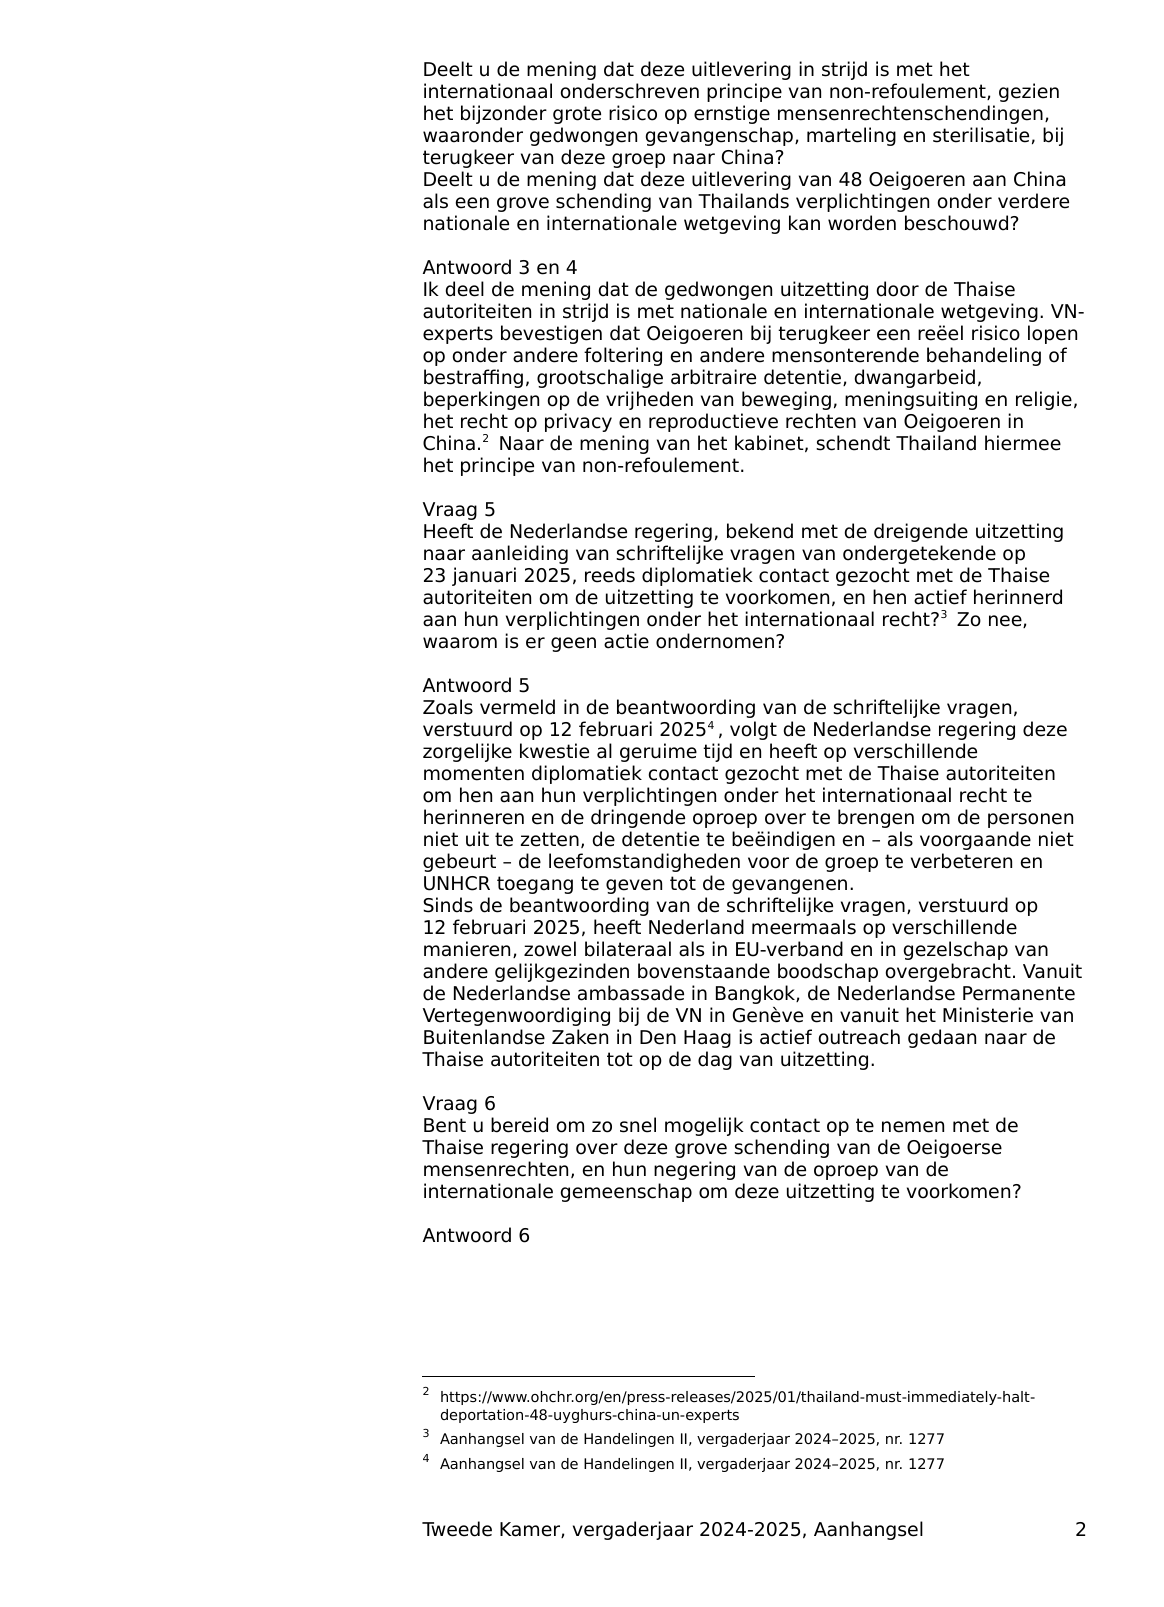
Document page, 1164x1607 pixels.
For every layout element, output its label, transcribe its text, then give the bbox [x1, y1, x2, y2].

text Zoals vermeld in de beantwoording van de schriftelijke vragen, verstuurd op 12 februari 2025, volgt de Nederlandse regering deze zorgelijke kwestie al geruime tijd en heeft op verschillende momenten diplomatiek contact gezocht met de Thaise autoriteiten om hen aan hun verplichtingen onder het internationaal recht te herinneren en de dringende oproep over te brengen om de personen niet uit te zetten, de detentie te beëindigen en – als voorgaande niet gebeurt – de leefomstandigheden voor de groep te verbeteren en UNHCR toegang te geven tot de gevangenen. [422, 697, 1087, 895]
text https://www.ohchr.org/en/press-releases/2025/01/thailand-must-immediately-halt-deportation-48-uyghurs-china-un-experts [422, 1385, 1087, 1424]
text Deelt u de mening dat deze uitlevering in strijd is met het internationaal onderschreven principe van non-refoulement, gezien het bijzonder grote risico op ernstige mensenrechtenschendingen, waaronder gedwongen gevangenschap, marteling en sterilisatie, bij terugkeer van deze groep naar China? [422, 59, 1087, 169]
text Bent u bereid om zo snel mogelijk contact op te nemen met de Thaise regering over deze grove schending van de Oeigoerse mensenrechten, en hun negering van de oproep van de internationale gemeenschap om deze uitzetting te voorkomen? [422, 1115, 1087, 1203]
text Sinds de beantwoording van de schriftelijke vragen, verstuurd op 12 februari 2025, heeft Nederland meermaals op verschillende manieren, zowel bilateraal als in EU-verband en in gezelschap van andere gelijkgezinden bovenstaande boodschap overgebracht. Vanuit de Nederlandse ambassade in Bangkok, de Nederlandse Permanente Vertegenwoordiging bij de VN in Genève en vanuit het Ministerie van Buitenlandse Zaken in Den Haag is actief outreach gedaan naar de Thaise autoriteiten tot op de dag van uitzetting. [422, 895, 1087, 1071]
text Vraag 6 [422, 1093, 1087, 1115]
text Vraag 5 [422, 499, 1087, 521]
text Aanhangsel van de Handelingen II, vergaderjaar 2024–2025, nr. 1277 [422, 1427, 1087, 1449]
text Aanhangsel van de Handelingen II, vergaderjaar 2024–2025, nr. 1277 [422, 1452, 1087, 1474]
text Deelt u de mening dat deze uitlevering van 48 Oeigoeren aan China als een grove schending van Thailands verplichtingen onder verdere nationale en internationale wetgeving kan worden beschouwd? [422, 169, 1087, 235]
text Antwoord 3 en 4 [422, 257, 1087, 279]
text Heeft de Nederlandse regering, bekend met de dreigende uitzetting naar aanleiding van schriftelijke vragen van ondergetekende op 23 januari 2025, reeds diplomatiek contact gezocht met de Thaise autoriteiten om de uitzetting te voorkomen, en hen actief herinnerd aan hun verplichtingen onder het internationaal recht? Zo nee, waarom is er geen actie ondernomen? [422, 521, 1087, 653]
text Antwoord 5 [422, 675, 1087, 697]
text Ik deel de mening dat de gedwongen uitzetting door de Thaise autoriteiten in strijd is met nationale en internationale wetgeving. VN-experts bevestigen dat Oeigoeren bij terugkeer een reëel risico lopen op onder andere foltering en andere mensonterende behandeling of bestraffing, grootschalige arbitraire detentie, dwangarbeid, beperkingen op de vrijheden van beweging, meningsuiting en religie, het recht op privacy en reproductieve rechten van Oeigoeren in China. Naar de mening van het kabinet, schendt Thailand hiermee het principe van non-refoulement. [422, 279, 1087, 477]
text Antwoord 6 [422, 1225, 1087, 1247]
